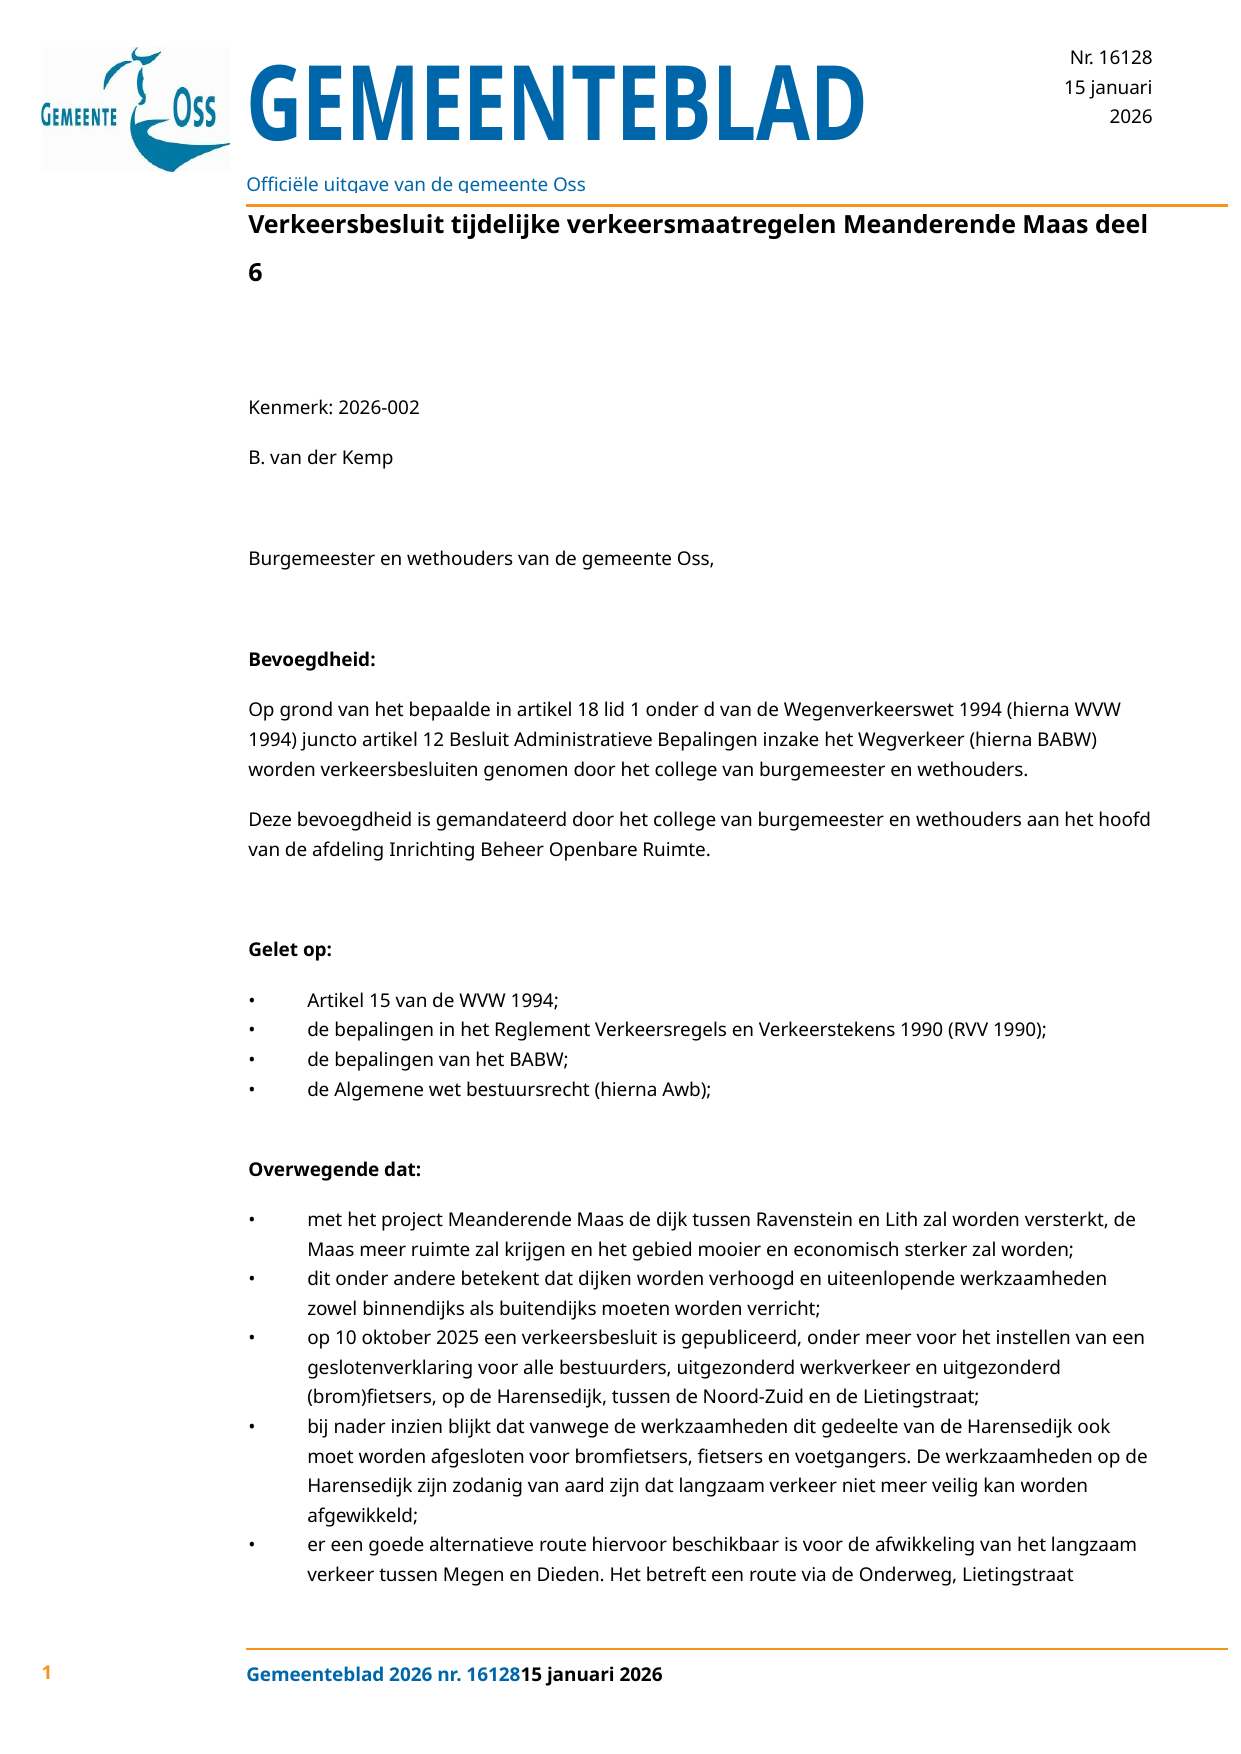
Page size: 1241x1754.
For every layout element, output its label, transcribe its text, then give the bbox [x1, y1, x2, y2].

list Artikel 15 van de WVW 1994; [248, 987, 1152, 1013]
picture [41, 47, 231, 172]
list de Algemene wet bestuursrecht (hierna Awb); [248, 1076, 1152, 1101]
text Kenmerk: 2026-002 [248, 394, 1152, 420]
text B. van der Kemp [248, 444, 1152, 470]
list de bepalingen in het Reglement Verkeersregels en Verkeerstekens 1990 (RVV 1990); [248, 1017, 1152, 1042]
list de bepalingen van het BABW; [248, 1046, 1152, 1072]
list met het project Meanderende Maas de dijk tussen Ravenstein en Lith zal worden versterkt, de Maas meer ruimte zal krijgen en het gebied mooier en economisch sterker zal worden; [248, 1206, 1152, 1261]
list er een goede alternatieve route hiervoor beschikbaar is voor de afwikkeling van het langzaam verkeer tussen Megen en Dieden. Het betreft een route via de Onderweg, Lietingstraat [248, 1532, 1152, 1587]
list dit onder andere betekent dat dijken worden verhoogd en uiteenlopende werkzaamheden zowel binnendijks als buitendijks moeten worden verricht; [248, 1265, 1152, 1321]
list op 10 oktober 2025 een verkeersbesluit is gepubliceerd, onder meer voor het instellen van een geslotenverklaring voor alle bestuurders, uitgezonderd werkverkeer en uitgezonderd (brom)fietsers, op de Harensedijk, tussen de Noord-Zuid en de Lietingstraat; [248, 1324, 1152, 1409]
text Overwegende dat: [248, 1156, 1152, 1181]
text Bevoegdheid: [248, 646, 1152, 672]
text Gelet op: [248, 937, 1152, 962]
text Burgemeester en wethouders van de gemeente Oss, [248, 545, 1152, 571]
text Op grond van het bepaalde in artikel 18 lid 1 onder d van de Wegenverkeerswet 1994 (hierna WVW 1994) juncto artikel 12 Besluit Administratieve Bepalingen inzake het Wegverkeer (hierna BABW) worden verkeersbesluiten genomen door het college van burgemeester en wethouders. [248, 697, 1152, 781]
list bij nader inzien blijkt dat vanwege de werkzaamheden dit gedeelte van de Harensedijk ook moet worden afgesloten voor bromfietsers, fietsers en voetgangers. De werkzaamheden op de Harensedijk zijn zodanig van aard zijn dat langzaam verkeer niet meer veilig kan worden afgewikkeld; [248, 1413, 1152, 1528]
text Deze bevoegdheid is gemandateerd door het college van burgemeester en wethouders aan het hoofd van de afdeling Inrichting Beheer Openbare Ruimte. [248, 806, 1152, 861]
text Verkeersbesluit tijdelijke verkeersmaatregelen Meanderende Maas deel 6 [248, 207, 1152, 288]
